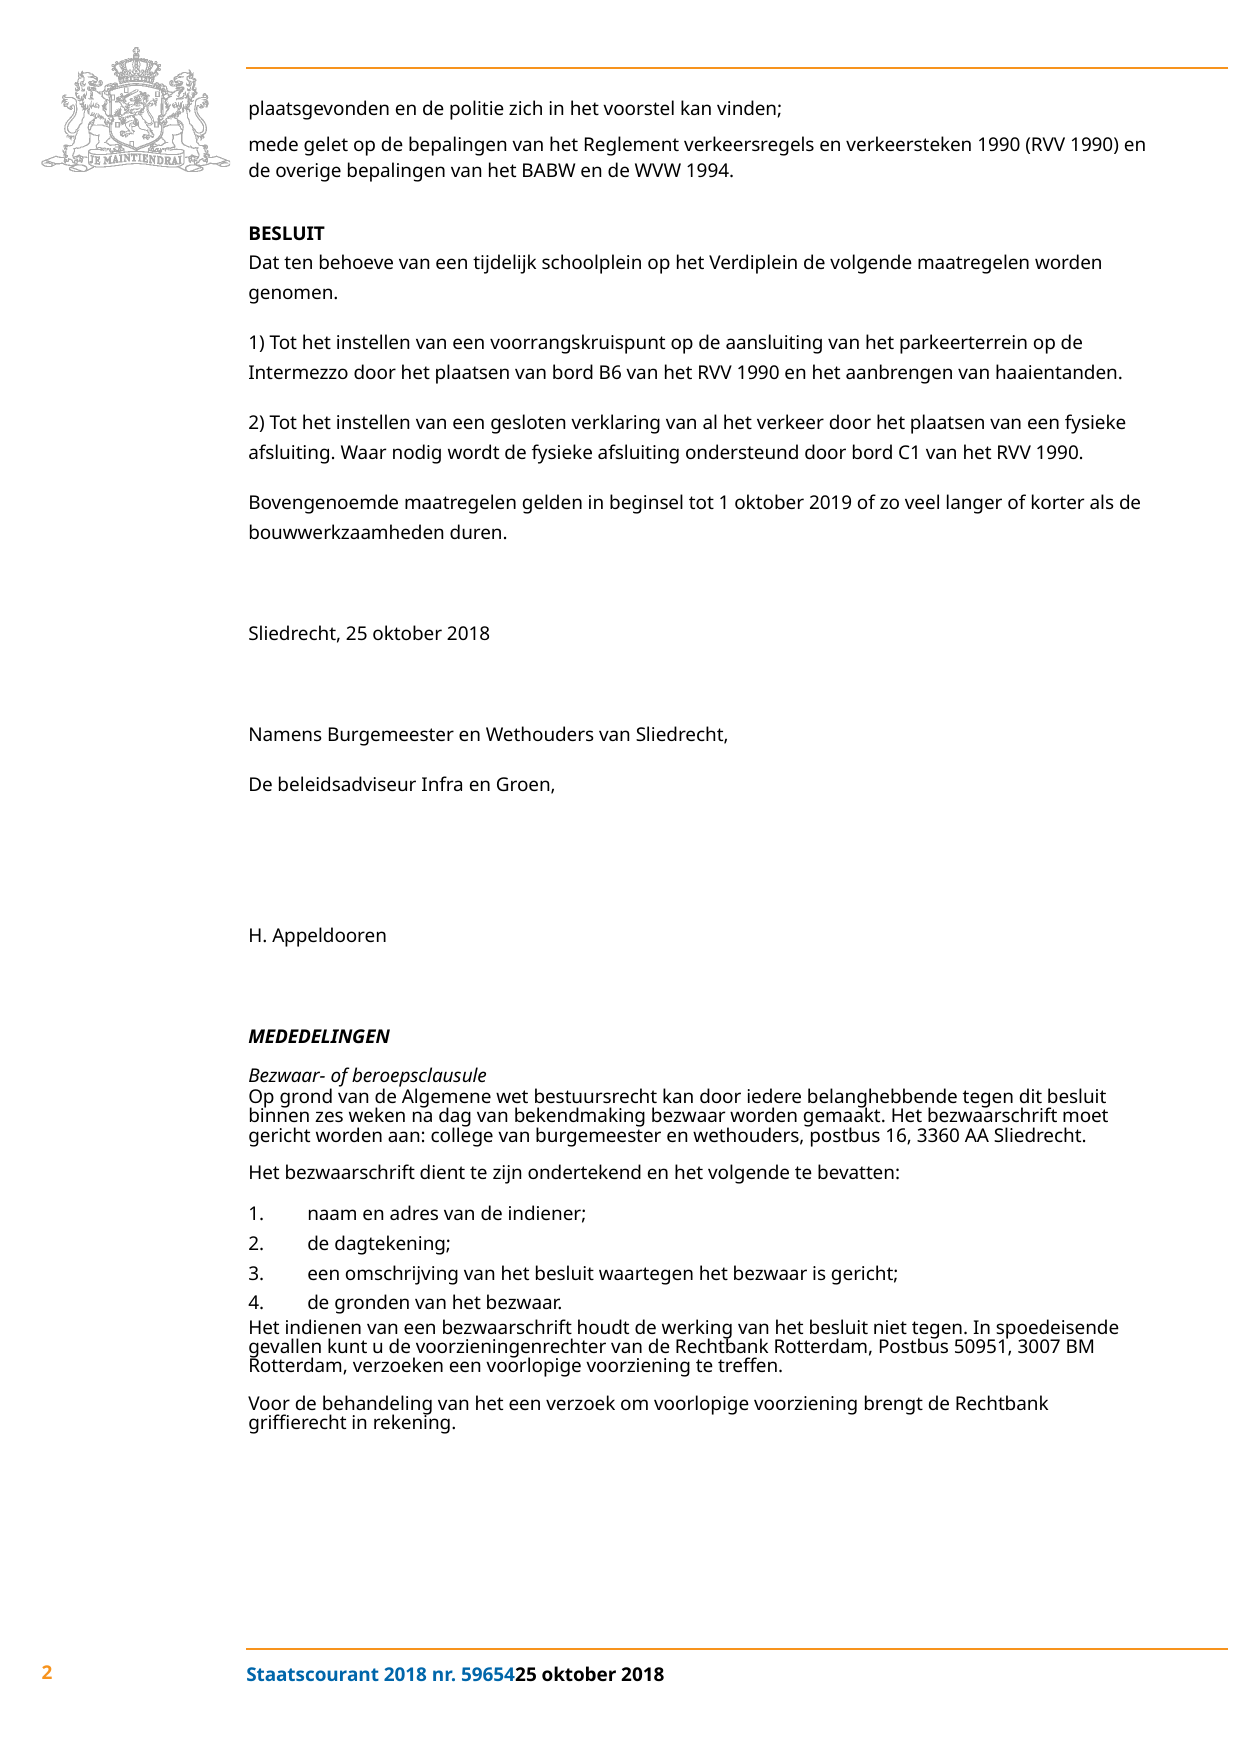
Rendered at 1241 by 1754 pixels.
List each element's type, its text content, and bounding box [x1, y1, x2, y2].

list de gronden van het bezwaar. [248, 1289, 1152, 1315]
text BESLUIT [248, 220, 1152, 246]
text Bovengenoemde maatregelen gelden in beginsel tot 1 oktober 2019 of zo veel langer of korter als de bouwwerkzaamheden duren. [248, 489, 1152, 545]
text Voor de behandeling van het een verzoek om voorlopige voorziening brengt de Rechtbank griffierecht in rekening. [248, 1394, 1152, 1433]
list naam en adres van de indiener; [248, 1201, 1152, 1226]
text Het bezwaarschrift dient te zijn ondertekend en het volgende te bevatten: [248, 1164, 1152, 1183]
text H. Appeldooren [248, 922, 1152, 948]
text Bezwaar- of beroepsclausule [248, 1062, 1152, 1088]
text Sliedrecht, 25 oktober 2018 [248, 620, 1152, 646]
text plaatsgevonden en de politie zich in het voorstel kan vinden; [248, 95, 1152, 121]
text De beleidsadviseur Infra en Groen, [248, 771, 1152, 797]
list de dagtekening; [248, 1230, 1152, 1256]
text Namens Burgemeester en Wethouders van Sliedrecht, [248, 721, 1152, 746]
text Het indienen van een bezwaarschrift houdt de werking van het besluit niet tegen. In spoedeisende gevallen kunt u de voorzieningenrechter van de Rechtbank Rotterdam, Postbus 50951, 3007 BM Rotterdam, verzoeken een voorlopige voorziening te treffen. [248, 1319, 1152, 1377]
text 1) Tot het instellen van een voorrangskruispunt op de aansluiting van het parkeerterrein op de Intermezzo door het plaatsen van bord B6 van het RVV 1990 en het aanbrengen van haaientanden. [248, 329, 1152, 385]
text Op grond van de Algemene wet bestuursrecht kan door iedere belanghebbende tegen dit besluit binnen zes weken na dag van bekendmaking bezwaar worden gemaakt. Het bezwaarschrift moet gericht worden aan: college van burgemeester en wethouders, postbus 16, 3360 AA Sliedrecht. [248, 1088, 1152, 1146]
list een omschrijving van het besluit waartegen het bezwaar is gericht; [248, 1260, 1152, 1286]
text mede gelet op de bepalingen van het Reglement verkeersregels en verkeersteken 1990 (RVV 1990) en de overige bepalingen van het BABW en de WVW 1994. [248, 131, 1152, 183]
text 2) Tot het instellen van een gesloten verklaring van al het verkeer door het plaatsen van een fysieke afsluiting. Waar nodig wordt de fysieke afsluiting ondersteund door bord C1 van het RVV 1990. [248, 409, 1152, 465]
picture [41, 47, 231, 172]
text MEDEDELINGEN [248, 1023, 1152, 1049]
text Dat ten behoeve van een tijdelijk schoolplein op het Verdiplein de volgende maatregelen worden genomen. [248, 249, 1152, 305]
